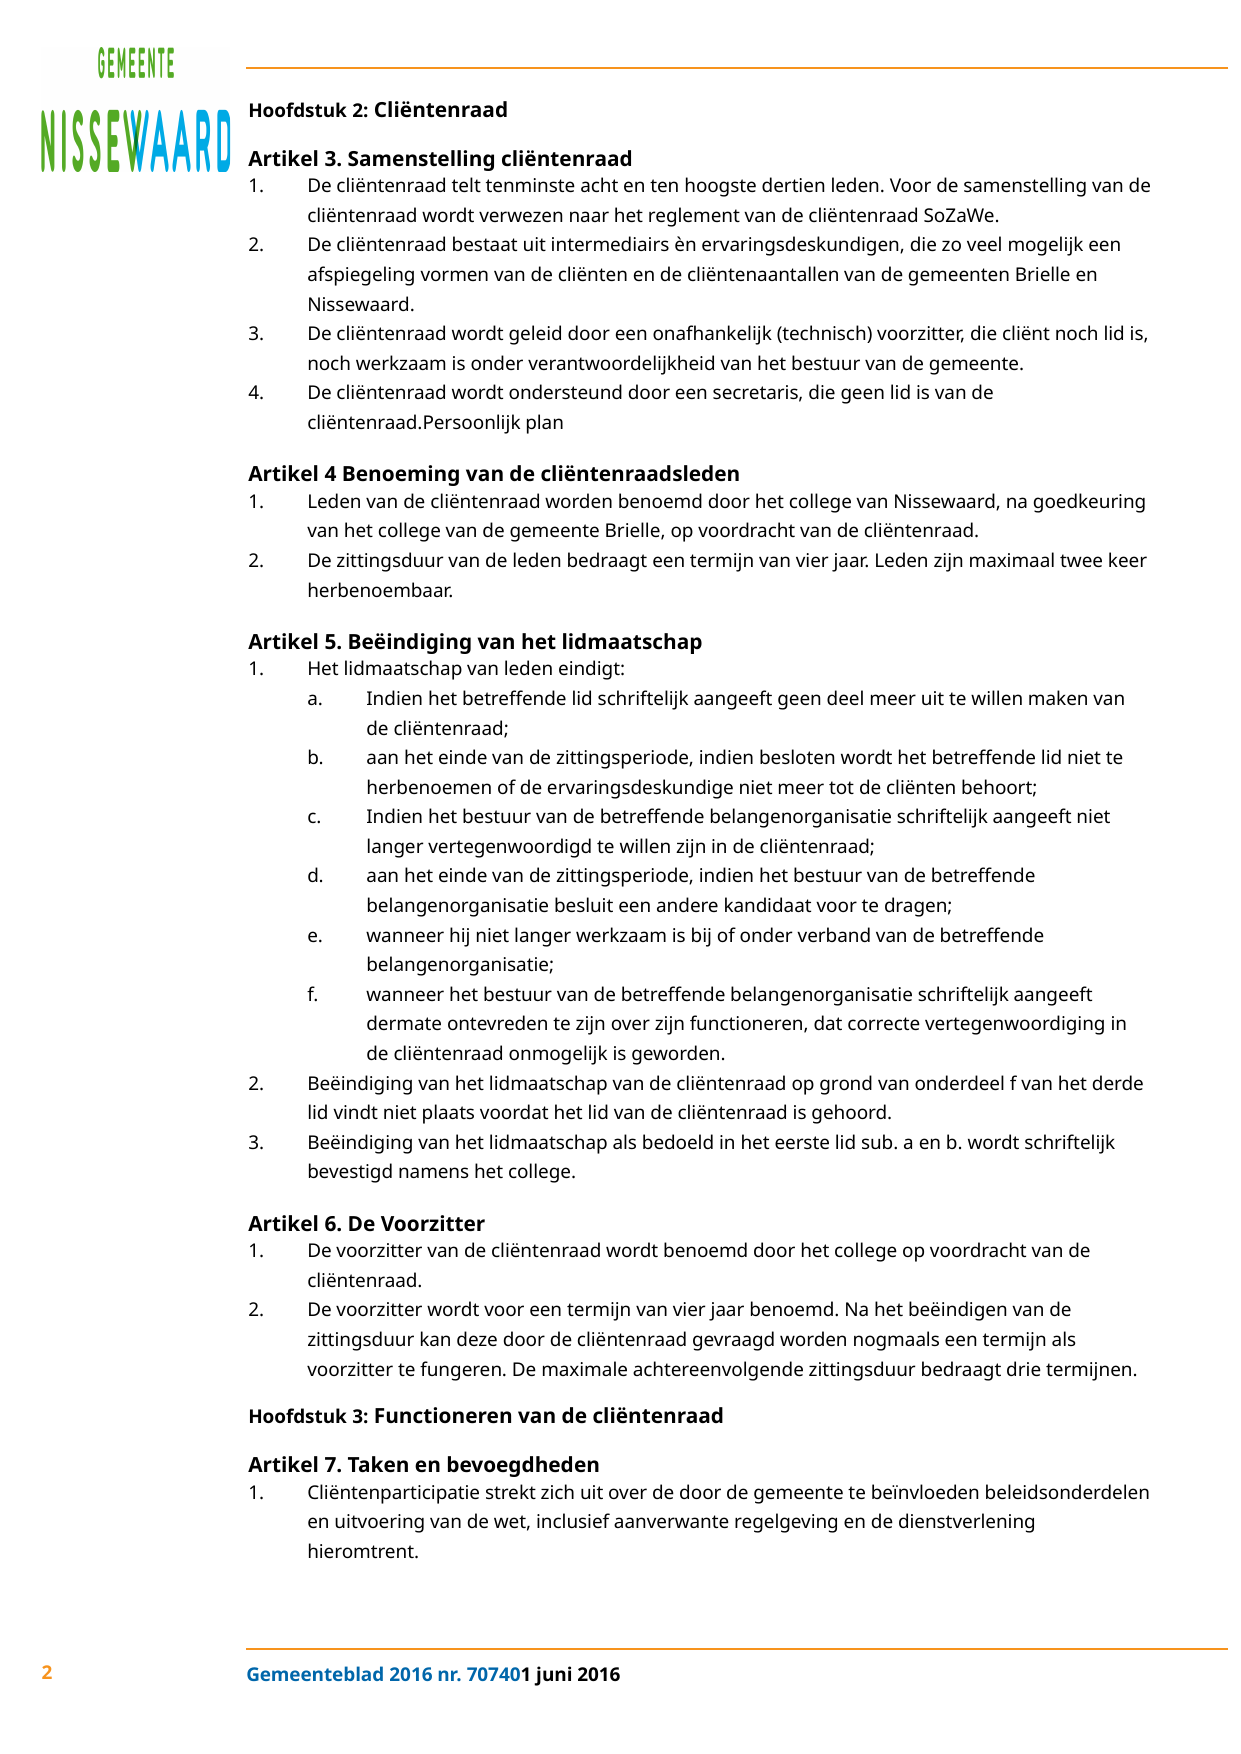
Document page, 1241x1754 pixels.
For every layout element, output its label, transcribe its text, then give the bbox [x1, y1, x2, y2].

picture [154, 157, 165, 172]
list De zittingsduur van de leden bedraagt een termijn van vier jaar. Leden zijn maximaal twee keer herbenoembaar. [248, 547, 1152, 602]
text Artikel 4 Benoeming van de cliëntenraadsleden [248, 459, 1152, 488]
picture [222, 122, 227, 160]
picture [200, 151, 206, 172]
text Artikel 7. Taken en bevoegdheden [248, 1451, 1152, 1479]
picture [176, 157, 187, 172]
list wanneer het bestuur van de betreffende belangenorganisatie schriftelijk aangeeft dermate ontevreden te zijn over zijn functioneren, dat correcte vertegenwoordiging in de cliëntenraad onmogelijk is geworden. [307, 981, 1152, 1066]
list De cliëntenraad wordt geleid door een onafhankelijk (technisch) voorzitter, die cliënt noch lid is, noch werkzaam is onder verantwoordelijkheid van het bestuur van de gemeente. [248, 320, 1152, 376]
list Leden van de cliëntenraad worden benoemd door het college van Nissewaard, na goedkeuring van het college van de gemeente Brielle, op voordracht van de cliëntenraad. [248, 488, 1152, 543]
list Indien het betreffende lid schriftelijk aangeeft geen deel meer uit te willen maken van de cliëntenraad; [307, 685, 1152, 741]
list Indien het bestuur van de betreffende belangenorganisatie schriftelijk aangeeft niet langer vertegenwoordigd te willen zijn in de cliëntenraad; [307, 803, 1152, 859]
picture [201, 122, 206, 138]
list Het lidmaatschap van leden eindigt: [248, 656, 1152, 681]
list De voorzitter van de cliëntenraad wordt benoemd door het college op voordracht van de cliëntenraad. [248, 1237, 1152, 1293]
list Beëindiging van het lidmaatschap als bedoeld in het eerste lid sub. a en b. wordt schriftelijk bevestigd namens het college. [248, 1129, 1152, 1184]
list wanneer hij niet langer werkzaam is bij of onder verband van de betreffende belangenorganisatie; [307, 922, 1152, 977]
text Hoofdstuk 2: Cliëntenraad [248, 95, 1152, 123]
picture [41, 47, 231, 172]
list aan het einde van de zittingsperiode, indien het bestuur van de betreffende belangenorganisatie besluit een andere kandidaat voor te dragen; [307, 863, 1152, 918]
list Beëindiging van het lidmaatschap van de cliëntenraad op grond van onderdeel f van het derde lid vindt niet plaats voordat het lid van de cliëntenraad is gehoord. [248, 1070, 1152, 1125]
list Cliëntenparticipatie strekt zich uit over de door de gemeente te beïnvloeden beleidsonderdelen en uitvoering van de wet, inclusief aanverwante regelgeving en de dienstverlening hieromtrent. [248, 1479, 1152, 1564]
text Artikel 5. Beëindiging van het lidmaatschap [248, 627, 1152, 656]
text Artikel 6. De Voorzitter [248, 1209, 1152, 1237]
list De voorzitter wordt voor een termijn van vier jaar benoemd. Na het beëindigen van de zittingsduur kan deze door de cliëntenraad gevraagd worden nogmaals een termijn als voorzitter te fungeren. De maximale achtereenvolgende zittingsduur bedraagt drie termijnen. [248, 1297, 1152, 1381]
list De cliëntenraad wordt ondersteund door een secretaris, die geen lid is van de cliëntenraad.Persoonlijk plan [248, 379, 1152, 435]
text Artikel 3. Samenstelling cliëntenraad [248, 144, 1152, 172]
list aan het einde van de zittingsperiode, indien besloten wordt het betreffende lid niet te herbenoemen of de ervaringsdeskundige niet meer tot de cliënten behoort; [307, 744, 1152, 800]
list De cliëntenraad telt tenminste acht en ten hoogste dertien leden. Voor de samenstelling van de cliëntenraad wordt verwezen naar het reglement van de cliëntenraad SoZaWe. [248, 172, 1152, 228]
list De cliëntenraad bestaat uit intermediairs èn ervaringsdeskundigen, die zo veel mogelijk een afspiegeling vormen van de cliënten en de cliëntenaantallen van de gemeenten Brielle en Nissewaard. [248, 232, 1152, 317]
text Hoofdstuk 3: Functioneren van de cliëntenraad [248, 1401, 1152, 1430]
